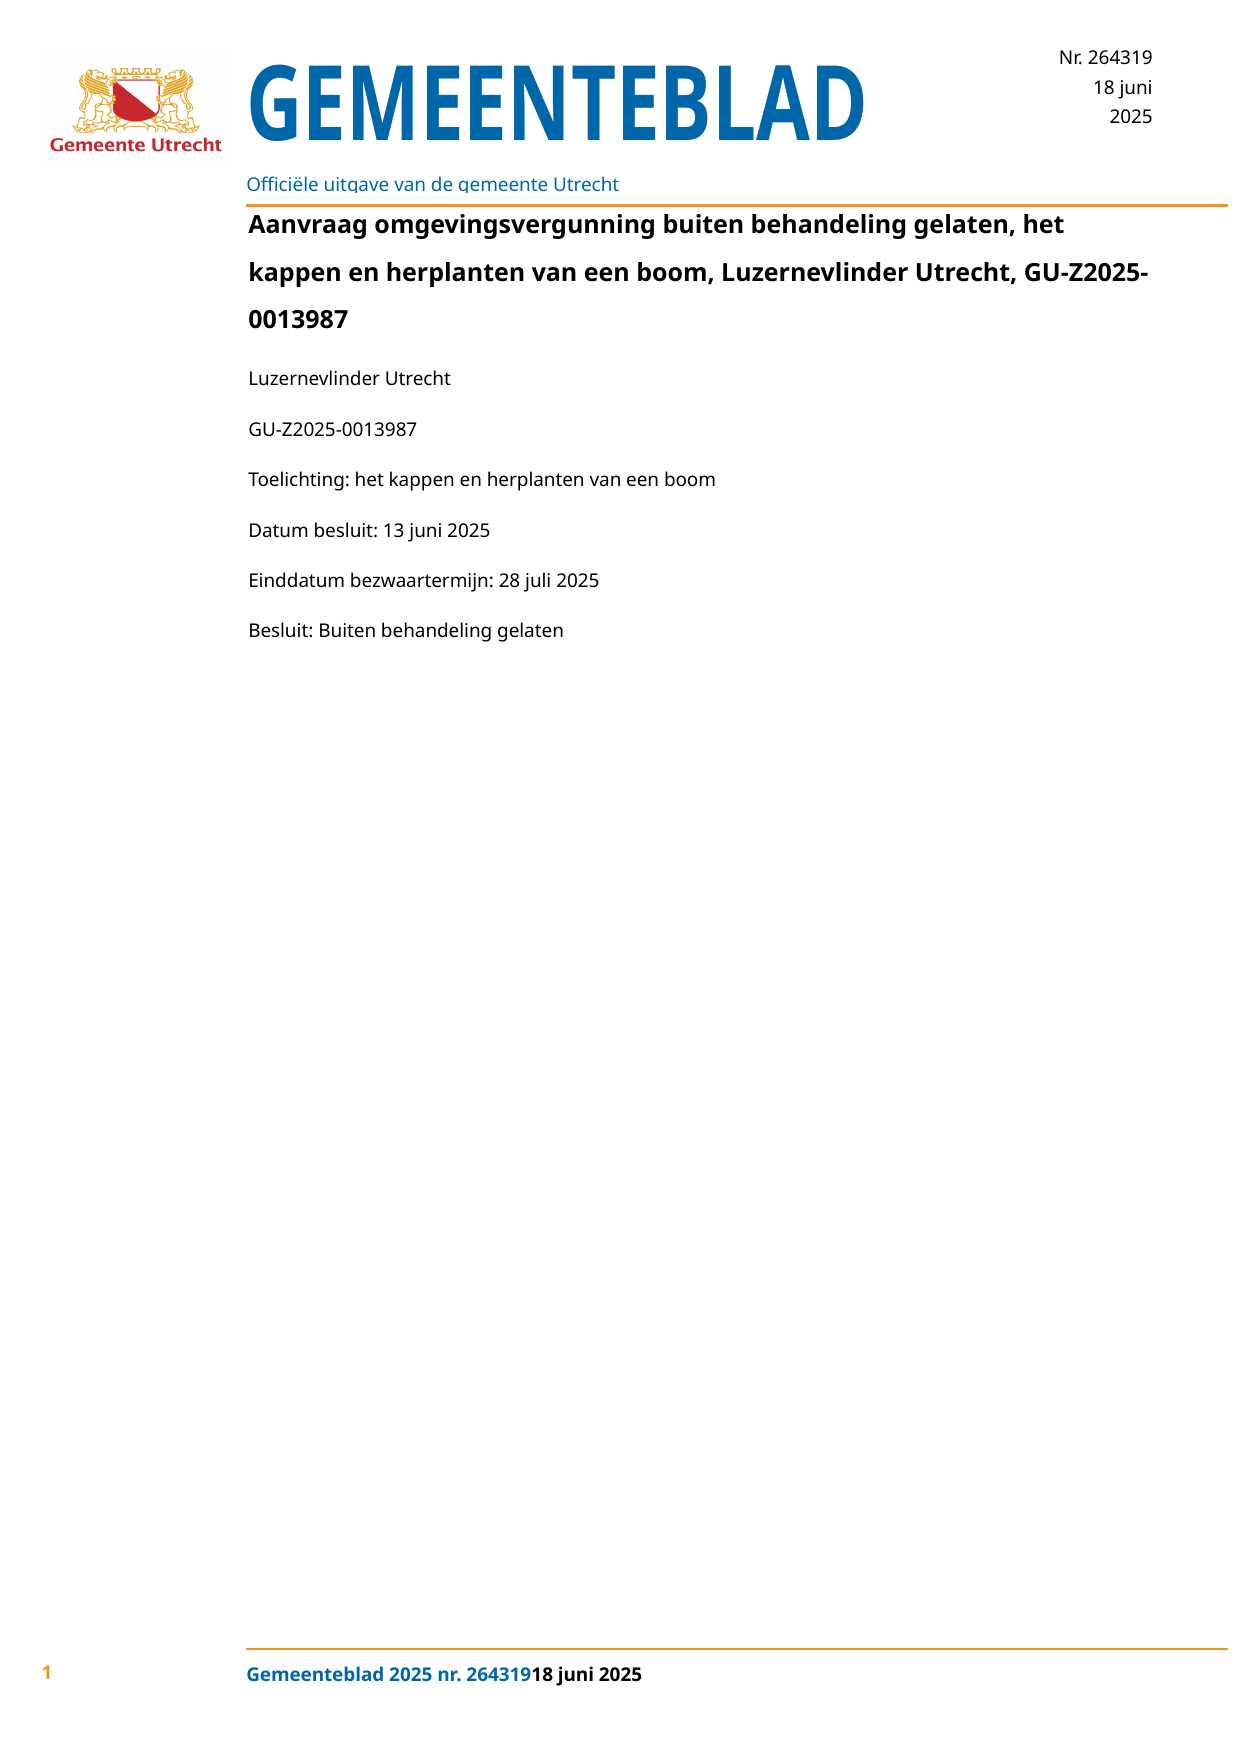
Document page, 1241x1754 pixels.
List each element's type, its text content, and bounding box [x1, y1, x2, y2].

text Datum besluit: 13 juni 2025 [248, 517, 1152, 542]
text Luzernevlinder Utrecht [248, 366, 1152, 391]
text Aanvraag omgevingsvergunning buiten behandeling gelaten, het kappen en herplanten van een boom, Luzernevlinder Utrecht, GU-Z2025-0013987 [248, 207, 1152, 336]
text GU-Z2025-0013987 [248, 416, 1152, 442]
text Toelichting: het kappen en herplanten van een boom [248, 466, 1152, 492]
picture [41, 47, 231, 172]
text Besluit: Buiten behandeling gelaten [248, 618, 1152, 643]
text Einddatum bezwaartermijn: 28 juli 2025 [248, 567, 1152, 593]
